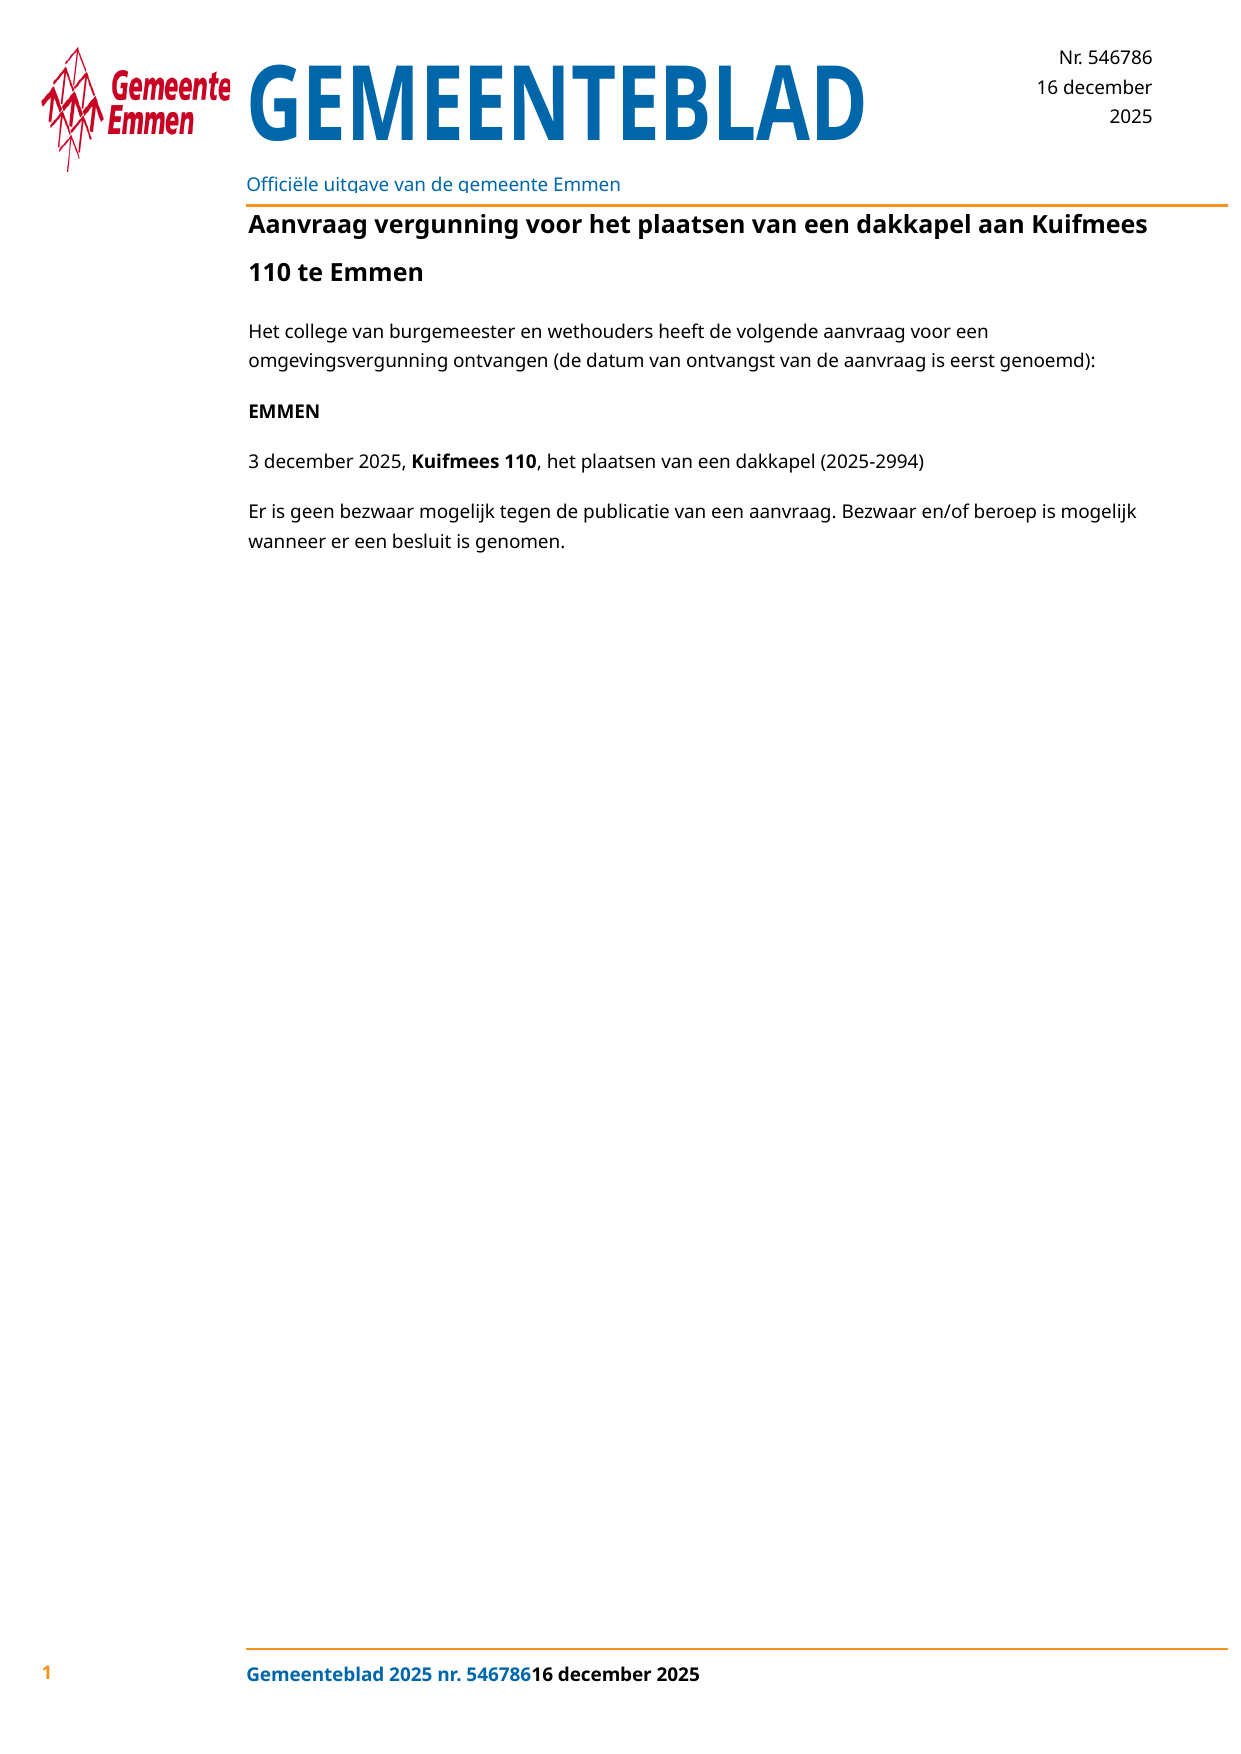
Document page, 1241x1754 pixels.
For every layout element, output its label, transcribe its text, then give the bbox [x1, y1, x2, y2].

text Het college van burgemeester en wethouders heeft de volgende aanvraag voor een omgevingsvergunning ontvangen (de datum van ontvangst van de aanvraag is eerst genoemd): [248, 318, 1152, 373]
text EMMEN [248, 398, 1152, 424]
picture [41, 47, 231, 172]
text 3 december 2025, Kuifmees 110, het plaatsen van een dakkapel (2025-2994) [248, 448, 1152, 474]
text Er is geen bezwaar mogelijk tegen de publicatie van een aanvraag. Bezwaar en/of beroep is mogelijk wanneer er een besluit is genomen. [248, 499, 1152, 554]
text Aanvraag vergunning voor het plaatsen van een dakkapel aan Kuifmees 110 te Emmen [248, 207, 1152, 288]
